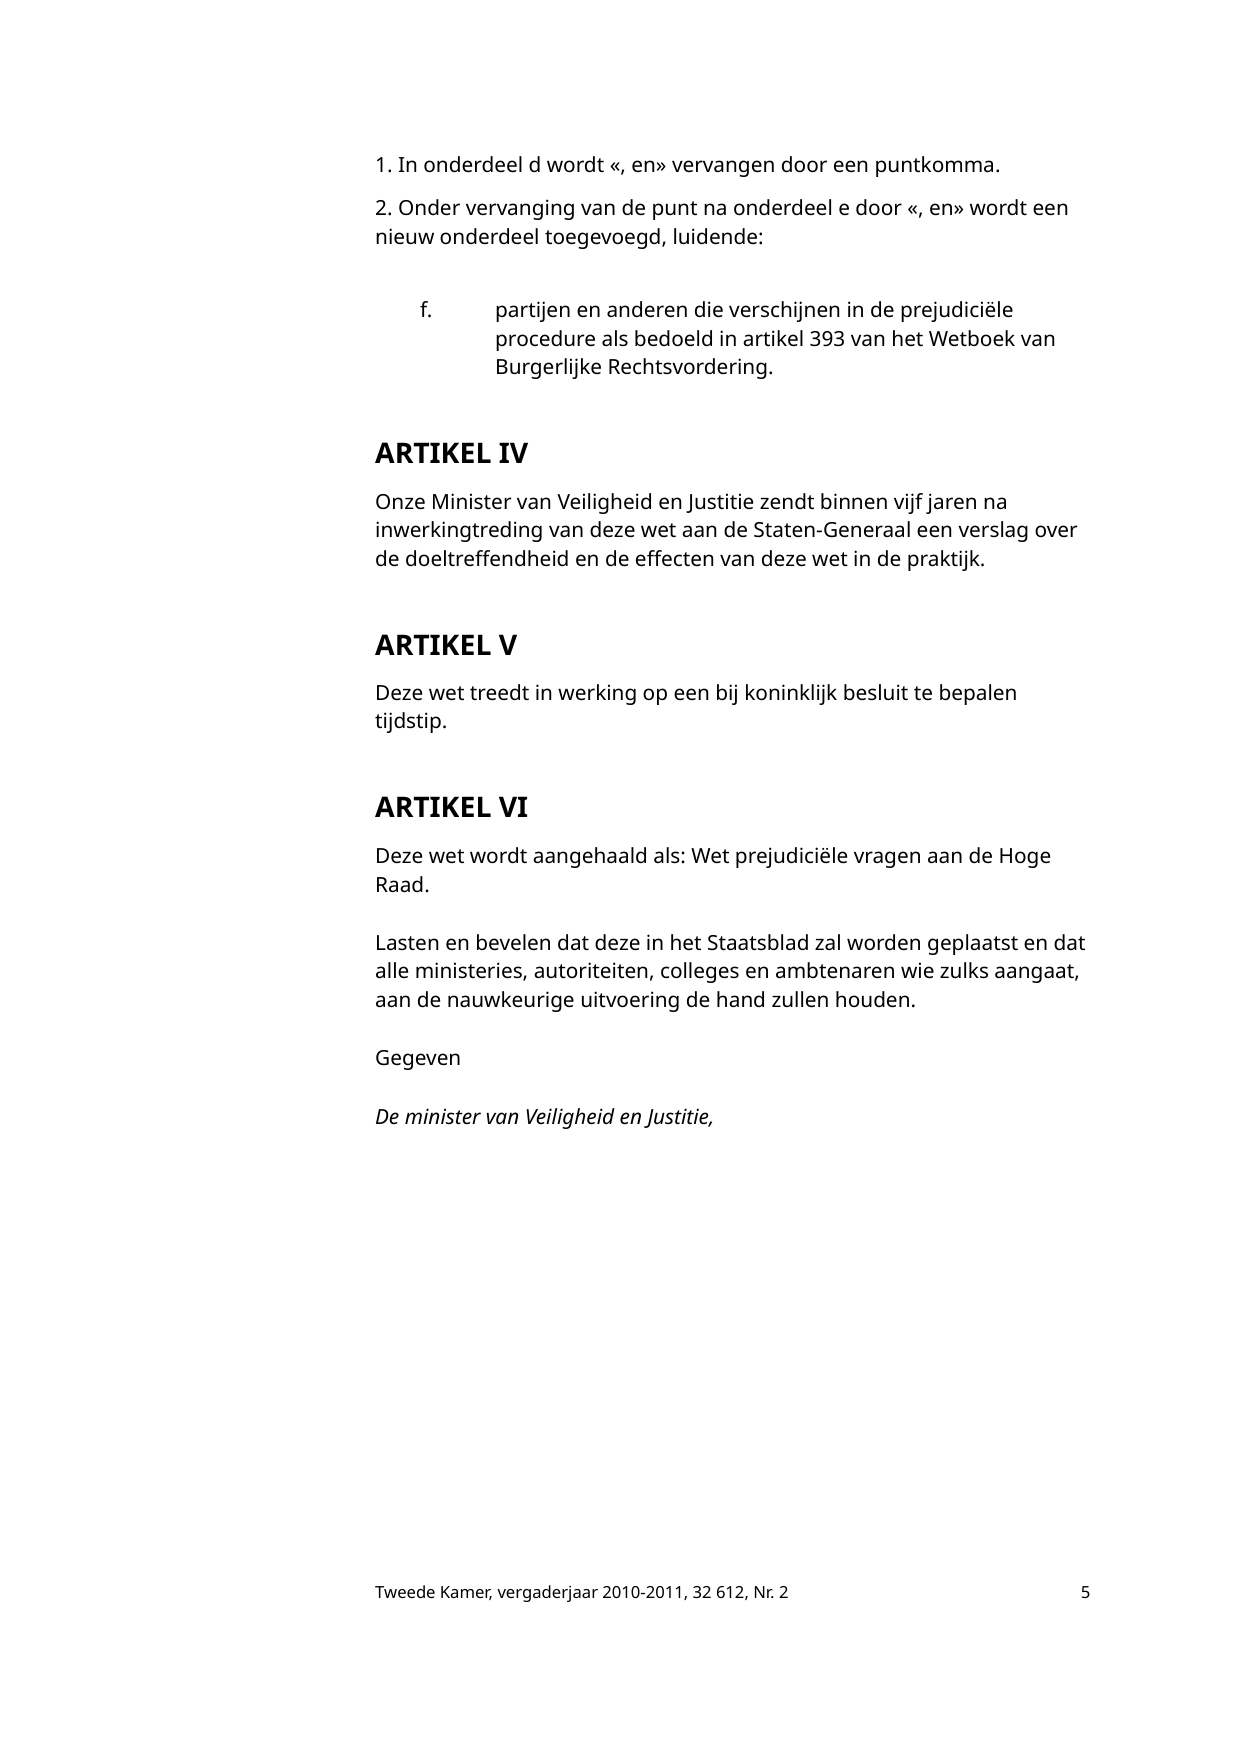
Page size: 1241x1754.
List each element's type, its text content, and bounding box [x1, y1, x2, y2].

text Deze wet wordt aangehaald als: Wet prejudiciële vragen aan de Hoge Raad. [375, 841, 1090, 898]
text Onze Minister van Veiligheid en Justitie zendt binnen vijf jaren na inwerkingtreding van deze wet aan de Staten-Generaal een verslag over de doeltreffendheid en de effecten van deze wet in de praktijk. [375, 487, 1090, 572]
text Gegeven [375, 1043, 1090, 1072]
subtitle ARTIKEL V [375, 624, 1090, 663]
text Lasten en bevelen dat deze in het Staatsblad zal worden geplaatst en dat alle ministeries, autoriteiten, colleges en ambtenaren wie zulks aangaat, aan de nauwkeurige uitvoering de hand zullen houden. [375, 928, 1090, 1013]
text De minister van Veiligheid en Justitie, [375, 1102, 1090, 1130]
subtitle ARTIKEL VI [375, 788, 1090, 826]
text 2. Onder vervanging van de punt na onderdeel e door «, en» wordt een nieuw onderdeel toegevoegd, luidende: [375, 193, 1090, 250]
text 1. In onderdeel d wordt «, en» vervangen door een puntkomma. [375, 150, 1090, 178]
list partijen en anderen die verschijnen in de prejudiciële procedure als bedoeld in artikel 393 van het Wetboek van Burgerlijke Rechtsvordering. [420, 295, 1090, 381]
subtitle ARTIKEL IV [375, 433, 1090, 472]
text Deze wet treedt in werking op een bij koninklijk besluit te bepalen tijdstip. [375, 678, 1090, 735]
